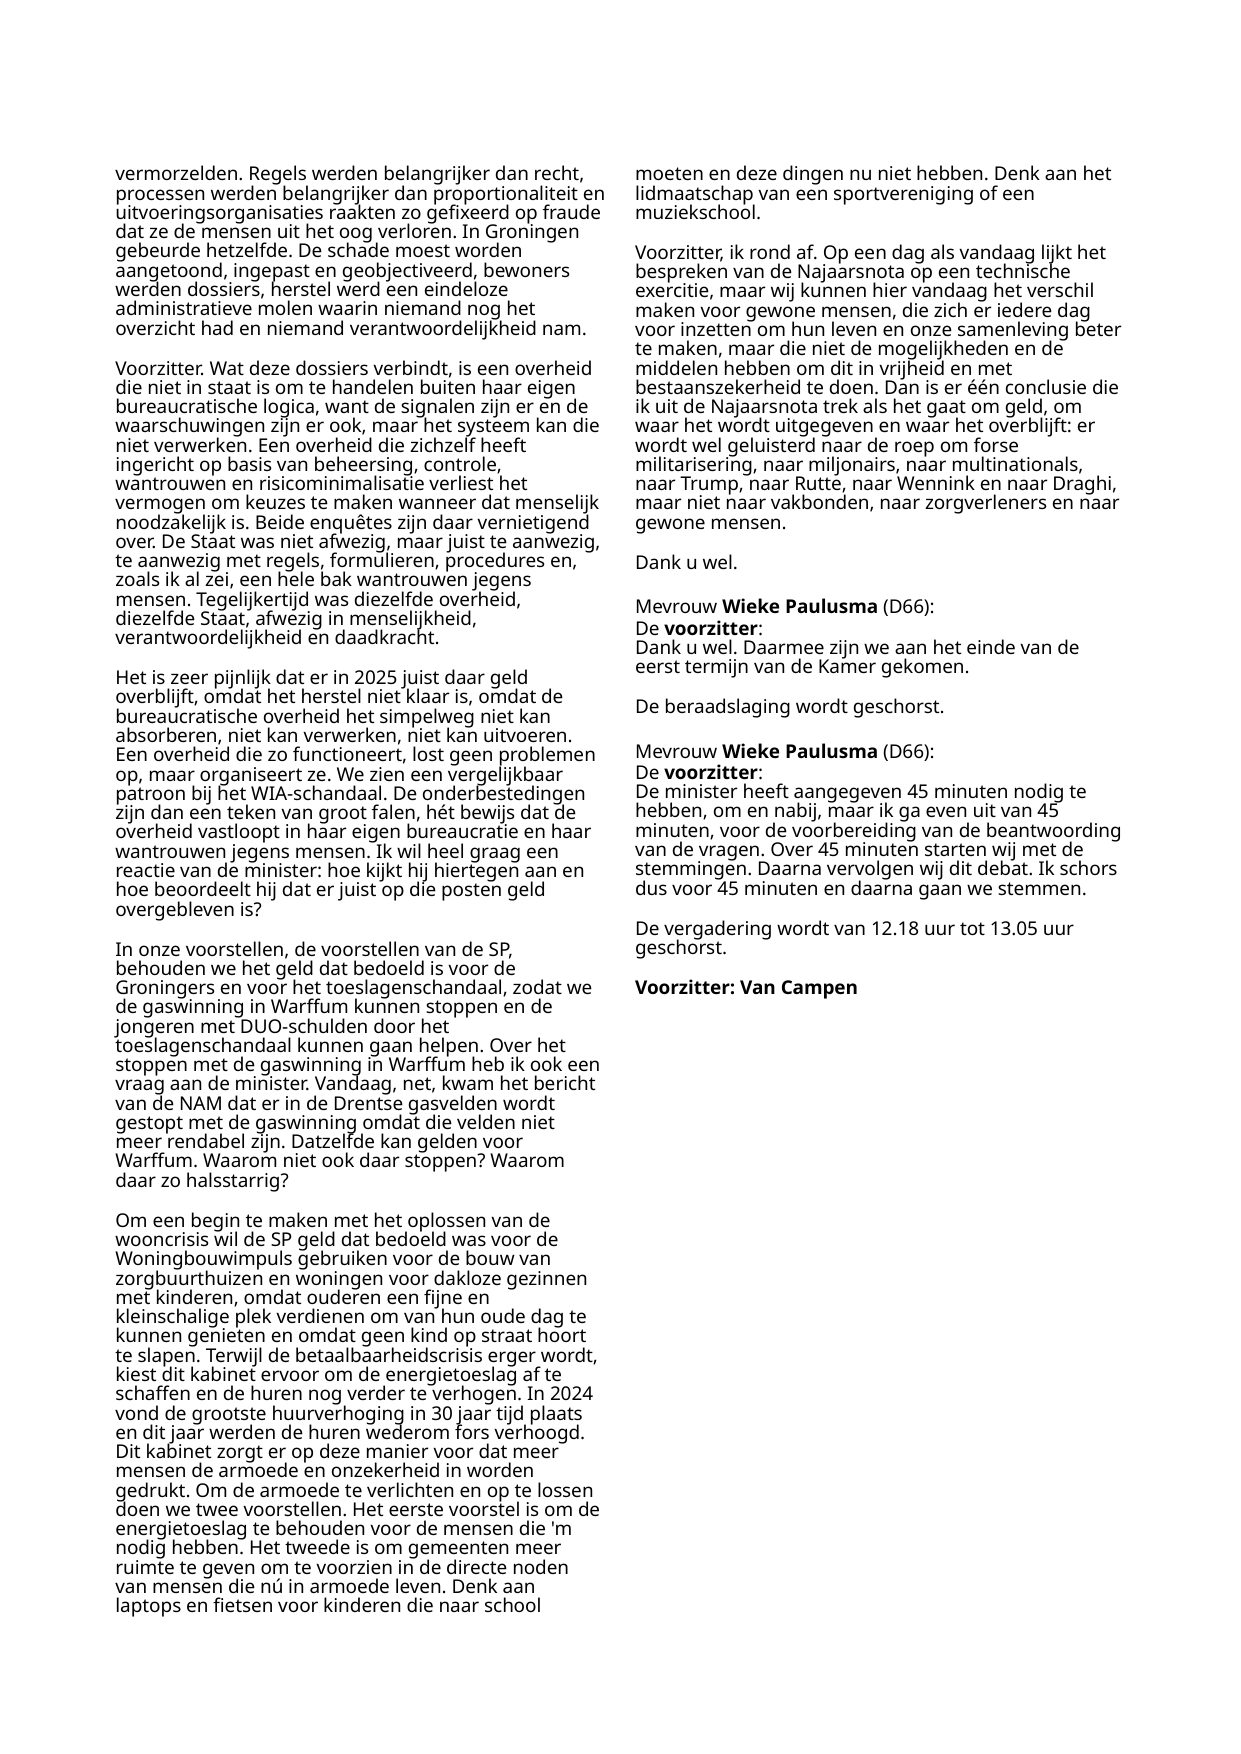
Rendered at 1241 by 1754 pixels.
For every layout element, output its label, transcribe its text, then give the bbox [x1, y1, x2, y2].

text De vergadering wordt van 12.18 uur tot 13.05 uur geschorst. [635, 919, 1125, 958]
text In onze voorstellen, de voorstellen van de SP, behouden we het geld dat bedoeld is voor de Groningers en voor het toeslagenschandaal, zodat we de gaswinning in Warffum kunnen stoppen en de jongeren met DUO-schulden door het toeslagenschandaal kunnen gaan helpen. Over het stoppen met de gaswinning in Warffum heb ik ook een vraag aan de minister. Vandaag, net, kwam het bericht van de NAM dat er in de Drentse gasvelden wordt gestopt met de gaswinning omdat die velden niet meer rendabel zijn. Datzelfde kan gelden voor Warffum. Waarom niet ook daar stoppen? Waarom daar zo halsstarrig? [115, 941, 605, 1191]
text vermorzelden. Regels werden belangrijker dan recht, processen werden belangrijker dan proportionaliteit en uitvoeringsorganisaties raakten zo gefixeerd op fraude dat ze de mensen uit het oog verloren. In Groningen gebeurde hetzelfde. De schade moest worden aangetoond, ingepast en geobjectiveerd, bewoners werden dossiers, herstel werd een eindeloze administratieve molen waarin niemand nog het overzicht had en niemand verantwoordelijkheid nam. [115, 165, 605, 339]
text Mevrouw Wieke Paulusma (D66): [635, 738, 1125, 764]
text Dank u wel. [635, 554, 1125, 573]
text Voorzitter, ik rond af. Op een dag als vandaag lijkt het bespreken van de Najaarsnota op een technische exercitie, maar wij kunnen hier vandaag het verschil maken voor gewone mensen, die zich er iedere dag voor inzetten om hun leven en onze samenleving beter te maken, maar die niet de mogelijkheden en de middelen hebben om dit in vrijheid en met bestaanszekerheid te doen. Dan is er één conclusie die ik uit de Najaarsnota trek als het gaat om geld, om waar het wordt uitgegeven en waar het overblijft: er wordt wel geluisterd naar de roep om forse militarisering, naar miljonairs, naar multinationals, naar Trump, naar Rutte, naar Wennink en naar Draghi, maar niet naar vakbonden, naar zorgverleners en naar gewone mensen. [635, 244, 1125, 533]
text Mevrouw Wieke Paulusma (D66): [635, 594, 1125, 619]
text moeten en deze dingen nu niet hebben. Denk aan het lidmaatschap van een sportvereniging of een muziekschool. [635, 165, 1125, 223]
text De beraadslaging wordt geschorst. [635, 698, 1125, 717]
text Het is zeer pijnlijk dat er in 2025 juist daar geld overblijft, omdat het herstel niet klaar is, omdat de bureaucratische overheid het simpelweg niet kan absorberen, niet kan verwerken, niet kan uitvoeren. Een overheid die zo functioneert, lost geen problemen op, maar organiseert ze. We zien een vergelijkbaar patroon bij het WIA-schandaal. De onderbestedingen zijn dan een teken van groot falen, hét bewijs dat de overheid vastloopt in haar eigen bureaucratie en haar wantrouwen jegens mensen. Ik wil heel graag een reactie van de minister: hoe kijkt hij hiertegen aan en hoe beoordeelt hij dat er juist op die posten geld overgebleven is? [115, 669, 605, 920]
text De minister heeft aangegeven 45 minuten nodig te hebben, om en nabij, maar ik ga even uit van 45 minuten, voor de voorbereiding van de beantwoording van de vragen. Over 45 minuten starten wij met de stemmingen. Daarna vervolgen wij dit debat. Ik schors dus voor 45 minuten en daarna gaan we stemmen. [635, 783, 1125, 899]
text Om een begin te maken met het oplossen van de wooncrisis wil de SP geld dat bedoeld was voor de Woningbouwimpuls gebruiken voor de bouw van zorgbuurthuizen en woningen voor dakloze gezinnen met kinderen, omdat ouderen een fijne en kleinschalige plek verdienen om van hun oude dag te kunnen genieten en omdat geen kind op straat hoort te slapen. Terwijl de betaalbaarheidscrisis erger wordt, kiest dit kabinet ervoor om de energietoeslag af te schaffen en de huren nog verder te verhogen. In 2024 vond de grootste huurverhoging in 30 jaar tijd plaats en dit jaar werden de huren wederom fors verhoogd. Dit kabinet zorgt er op deze manier voor dat meer mensen de armoede en onzekerheid in worden gedrukt. Om de armoede te verlichten en op te lossen doen we twee voorstellen. Het eerste voorstel is om de energietoeslag te behouden voor de mensen die 'm nodig hebben. Het tweede is om gemeenten meer ruimte te geven om te voorzien in de directe noden van mensen die nú in armoede leven. Denk aan laptops en fietsen voor kinderen die naar school [115, 1212, 605, 1616]
text De voorzitter: [635, 764, 1125, 783]
text De voorzitter: [635, 619, 1125, 639]
text Voorzitter: Van Campen [635, 979, 1125, 998]
text Voorzitter. Wat deze dossiers verbindt, is een overheid die niet in staat is om te handelen buiten haar eigen bureaucratische logica, want de signalen zijn er en de waarschuwingen zijn er ook, maar het systeem kan die niet verwerken. Een overheid die zichzelf heeft ingericht op basis van beheersing, controle, wantrouwen en risicominimalisatie verliest het vermogen om keuzes te maken wanneer dat menselijk noodzakelijk is. Beide enquêtes zijn daar vernietigend over. De Staat was niet afwezig, maar juist te aanwezig, te aanwezig met regels, formulieren, procedures en, zoals ik al zei, een hele bak wantrouwen jegens mensen. Tegelijkertijd was diezelfde overheid, diezelfde Staat, afwezig in menselijkheid, verantwoordelijkheid en daadkracht. [115, 359, 605, 648]
text Dank u wel. Daarmee zijn we aan het einde van de eerst termijn van de Kamer gekomen. [635, 639, 1125, 677]
